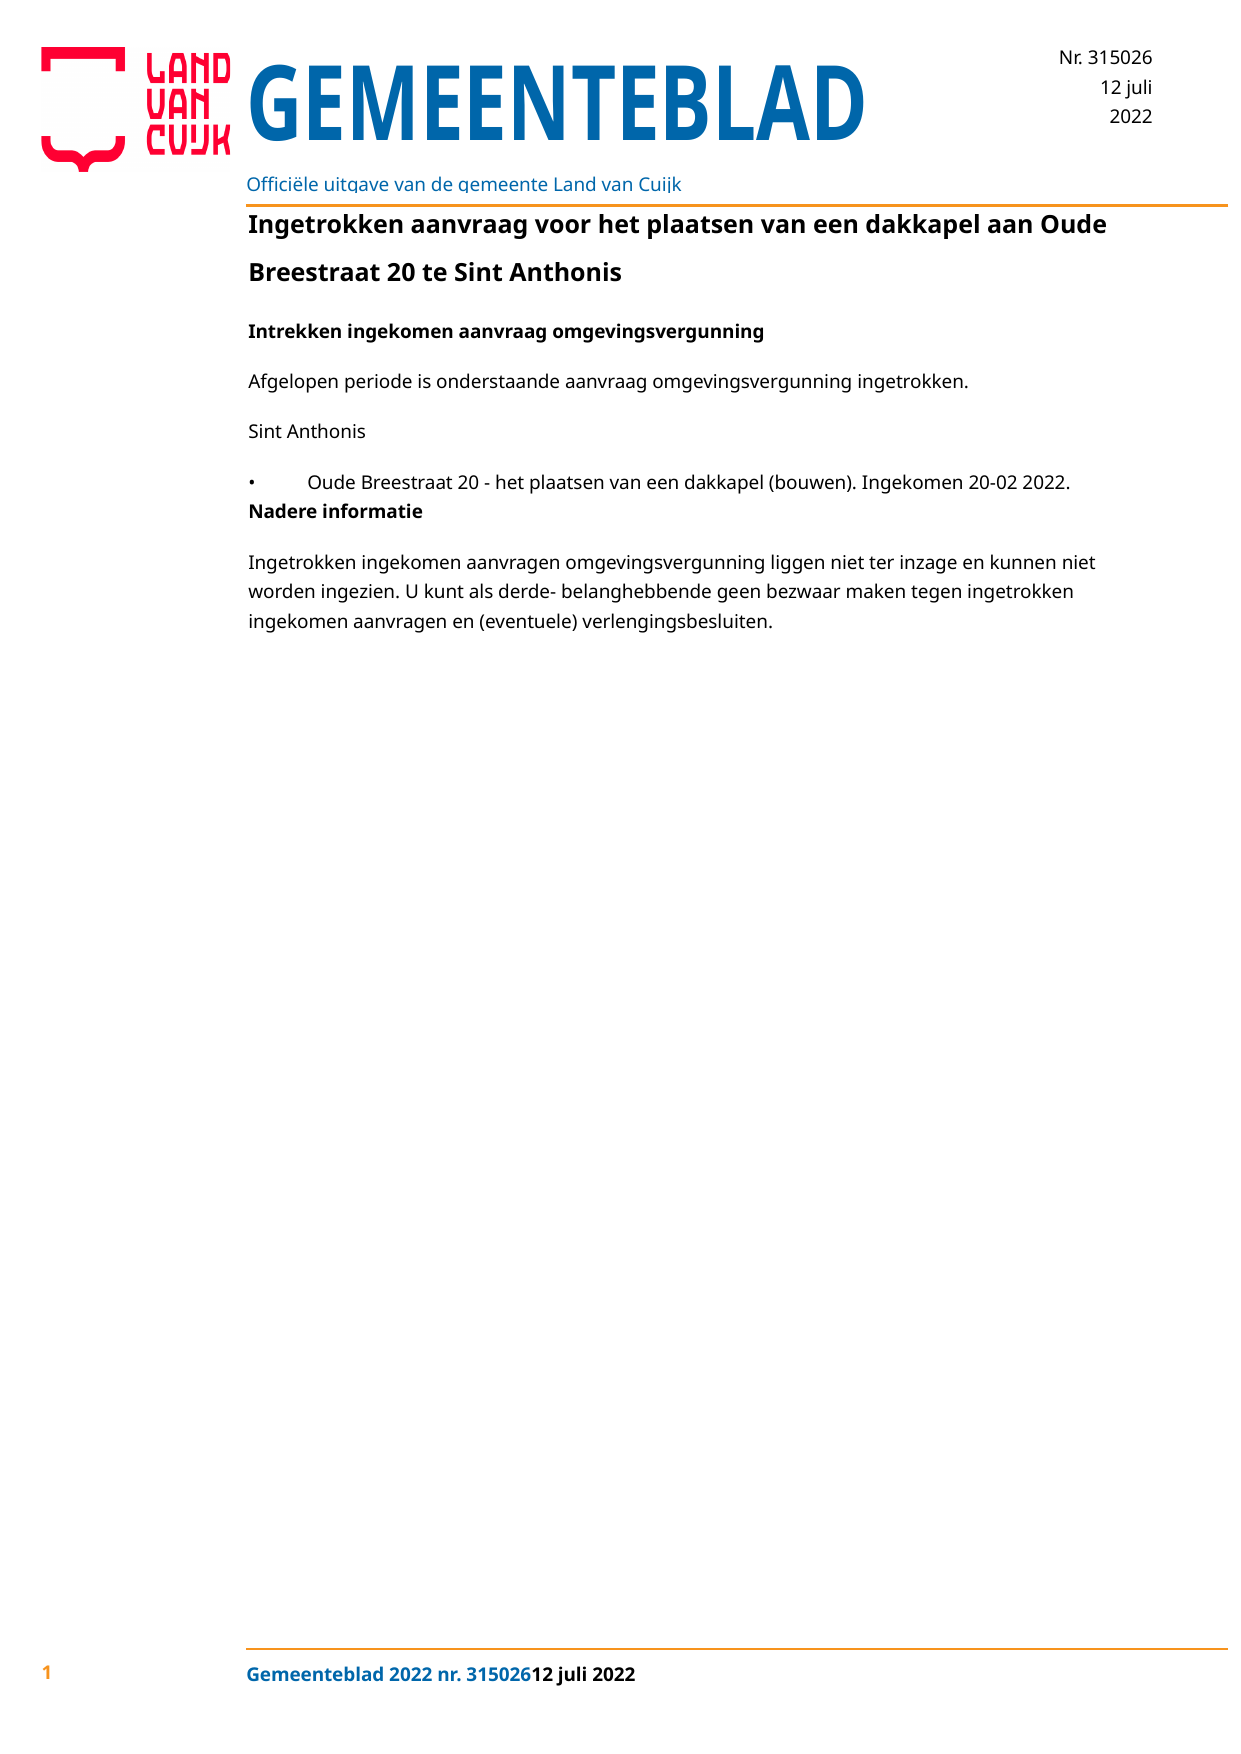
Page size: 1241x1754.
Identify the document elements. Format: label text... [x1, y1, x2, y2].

text Sint Anthonis [248, 419, 1152, 444]
text Nadere informatie [248, 499, 1152, 524]
text Afgelopen periode is onderstaande aanvraag omgevingsvergunning ingetrokken. [248, 368, 1152, 394]
list Oude Breestraat 20 - het plaatsen van een dakkapel (bouwen). Ingekomen 20-02 2022. [248, 469, 1152, 495]
text Intrekken ingekomen aanvraag omgevingsvergunning [248, 318, 1152, 344]
text Ingetrokken ingekomen aanvragen omgevingsvergunning liggen niet ter inzage en kunnen niet worden ingezien. U kunt als derde- belanghebbende geen bezwaar maken tegen ingetrokken ingekomen aanvragen en (eventuele) verlengingsbesluiten. [248, 549, 1152, 634]
picture [41, 47, 231, 172]
text Ingetrokken aanvraag voor het plaatsen van een dakkapel aan Oude Breestraat 20 te Sint Anthonis [248, 207, 1152, 288]
